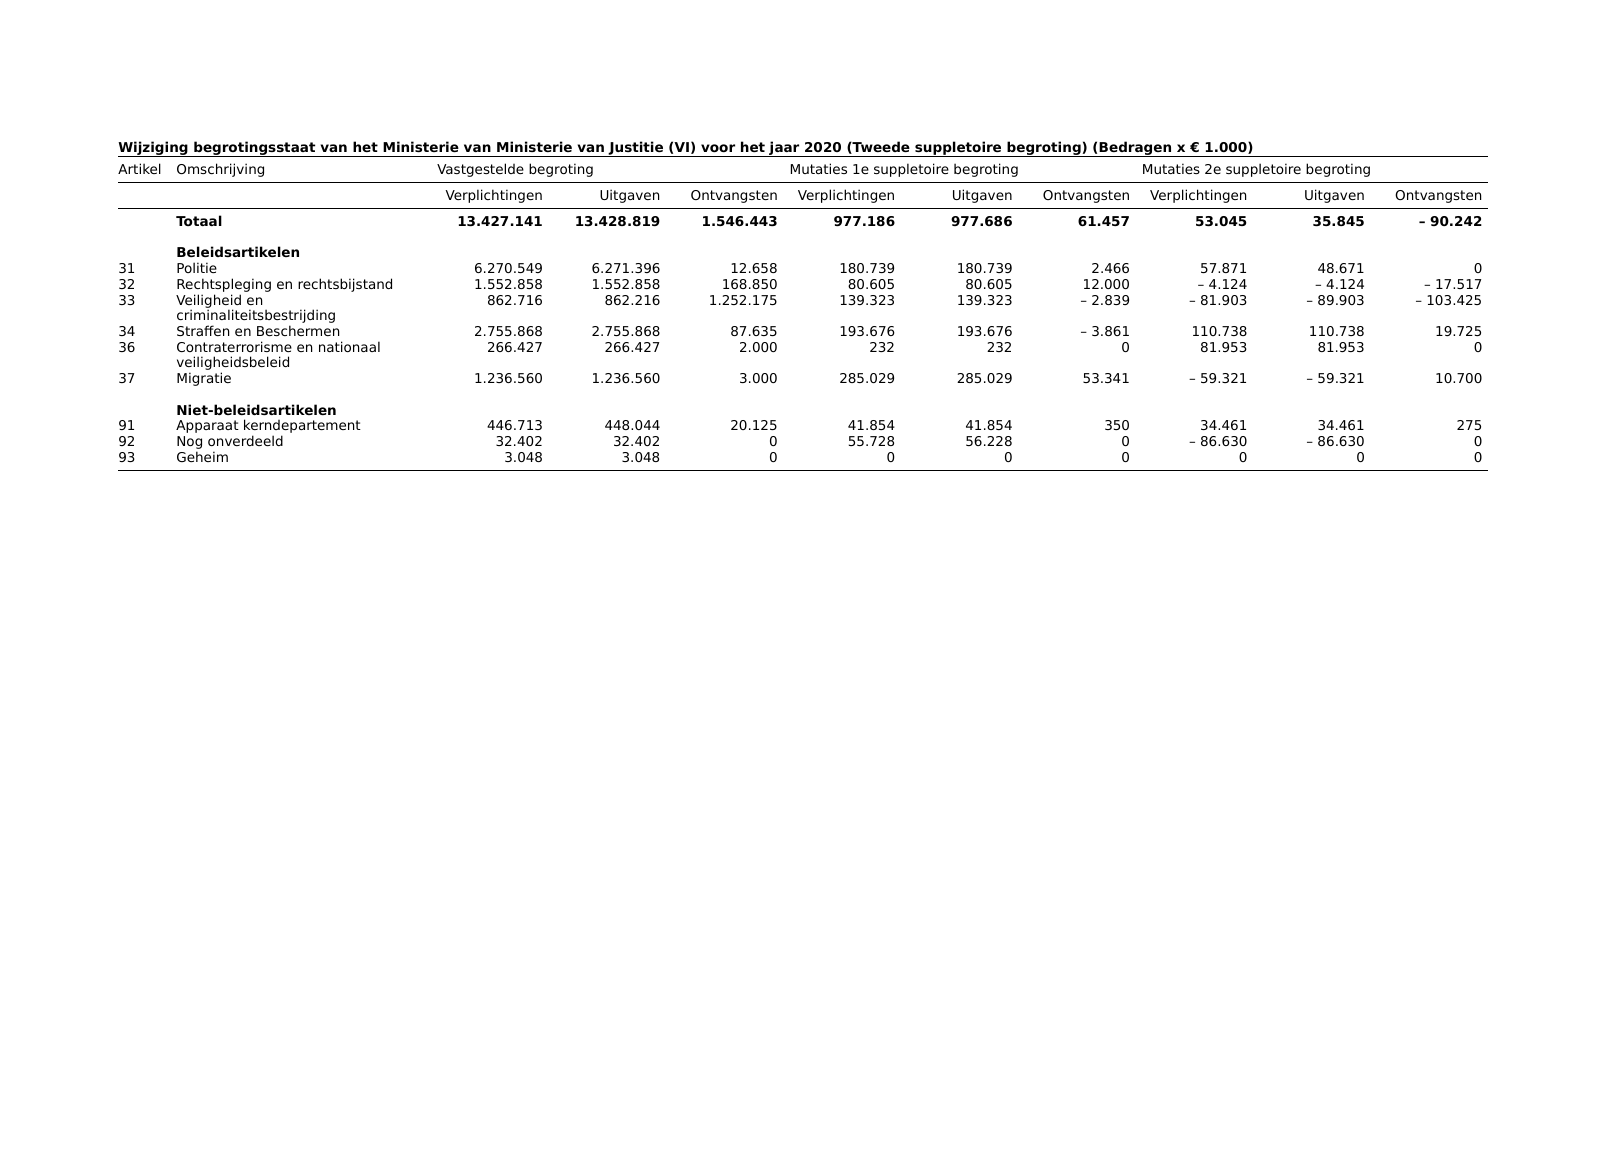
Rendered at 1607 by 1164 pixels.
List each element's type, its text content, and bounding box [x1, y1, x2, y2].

table_cell – 17.517 [1371, 277, 1488, 292]
table_cell [901, 230, 1018, 245]
table_cell Vastgestelde begroting [431, 157, 783, 182]
table_cell [784, 230, 901, 245]
table_cell 32.402 [549, 434, 666, 450]
table_cell 1.552.858 [549, 277, 666, 292]
table_cell [118, 230, 170, 245]
table_cell 12.000 [1018, 277, 1136, 292]
table_cell [666, 245, 783, 261]
table_cell [1018, 230, 1136, 245]
table_cell 2.466 [1018, 261, 1136, 277]
table_cell 1.236.560 [549, 371, 666, 387]
table_cell Ontvangsten [1371, 183, 1488, 208]
table_cell 448.044 [549, 418, 666, 434]
table_cell 33 [118, 293, 170, 324]
table_cell [1371, 245, 1488, 261]
table_cell Mutaties 1e suppletoire begroting [784, 157, 1136, 182]
table_cell 0 [1371, 434, 1488, 450]
table_cell 0 [1018, 340, 1136, 371]
table_cell 34.461 [1136, 418, 1253, 434]
table_cell [1018, 403, 1136, 418]
table_cell 37 [118, 371, 170, 387]
table_cell 0 [1371, 450, 1488, 470]
table_cell 0 [1018, 450, 1136, 470]
table_cell 32 [118, 277, 170, 292]
table_cell 977.686 [901, 209, 1018, 229]
table_cell 34.461 [1253, 418, 1371, 434]
table_cell [431, 245, 549, 261]
table_cell 0 [666, 434, 783, 450]
table_cell 0 [1018, 434, 1136, 450]
table_cell Verplichtingen [1136, 183, 1253, 208]
table_cell 0 [1136, 450, 1253, 470]
table_cell [1253, 403, 1371, 418]
table_cell 6.270.549 [431, 261, 549, 277]
table_cell 0 [901, 450, 1018, 470]
table_cell 2.755.868 [549, 324, 666, 339]
table_cell 139.323 [784, 293, 901, 324]
table_cell 56.228 [901, 434, 1018, 450]
table_cell [1136, 387, 1253, 402]
table_cell 0 [1253, 450, 1371, 470]
table_cell [118, 387, 170, 402]
table_cell [1018, 387, 1136, 402]
table_cell [784, 245, 901, 261]
table_cell [901, 403, 1018, 418]
table_cell 13.428.819 [549, 209, 666, 229]
table_cell [666, 230, 783, 245]
table_cell 61.457 [1018, 209, 1136, 229]
table_cell 41.854 [901, 418, 1018, 434]
table_cell 168.850 [666, 277, 783, 292]
table_cell 180.739 [901, 261, 1018, 277]
table_cell 862.716 [431, 293, 549, 324]
table_cell Uitgaven [549, 183, 666, 208]
table_cell [431, 387, 549, 402]
table_cell 13.427.141 [431, 209, 549, 229]
table_cell Uitgaven [901, 183, 1018, 208]
table_cell [170, 183, 431, 208]
table_cell 0 [784, 450, 901, 470]
table_cell 32.402 [431, 434, 549, 450]
table_cell 48.671 [1253, 261, 1371, 277]
table_cell 446.713 [431, 418, 549, 434]
table_cell 3.048 [549, 450, 666, 470]
table_cell 41.854 [784, 418, 901, 434]
table_cell 266.427 [431, 340, 549, 371]
table_cell Geheim [170, 450, 431, 470]
table_cell Omschrijving [170, 157, 431, 182]
table_cell 55.728 [784, 434, 901, 450]
table_cell [784, 387, 901, 402]
table_cell [901, 387, 1018, 402]
table_cell 1.546.443 [666, 209, 783, 229]
table_cell Apparaat kerndepartement [170, 418, 431, 434]
table_cell 232 [784, 340, 901, 371]
table_cell 285.029 [901, 371, 1018, 387]
table_cell 3.048 [431, 450, 549, 470]
table_header Wijziging begrotingsstaat van het Ministerie van Ministerie van Justitie (VI) voor het jaar 2020 (Tweede suppletoire begroting) (Bedragen x € 1.000) [118, 140, 1488, 156]
table_cell 93 [118, 450, 170, 470]
table_cell [666, 403, 783, 418]
table_cell 87.635 [666, 324, 783, 339]
table_cell 1.552.858 [431, 277, 549, 292]
table_cell [901, 245, 1018, 261]
table_cell 6.271.396 [549, 261, 666, 277]
table_cell [549, 230, 666, 245]
table_cell [118, 209, 170, 229]
table_cell 53.341 [1018, 371, 1136, 387]
table_cell [1253, 387, 1371, 402]
table_cell – 81.903 [1136, 293, 1253, 324]
table_cell [549, 387, 666, 402]
table_cell – 4.124 [1253, 277, 1371, 292]
table_cell 3.000 [666, 371, 783, 387]
table_cell 862.216 [549, 293, 666, 324]
table_cell – 86.630 [1136, 434, 1253, 450]
table_cell – 4.124 [1136, 277, 1253, 292]
table_cell [118, 403, 170, 418]
table_cell Politie [170, 261, 431, 277]
table_cell [170, 230, 431, 245]
table_cell 35.845 [1253, 209, 1371, 229]
table_cell 232 [901, 340, 1018, 371]
table_cell Artikel [118, 157, 170, 182]
table_cell Migratie [170, 371, 431, 387]
table_cell [1136, 245, 1253, 261]
table_cell Uitgaven [1253, 183, 1371, 208]
table_cell 2.755.868 [431, 324, 549, 339]
table_cell 80.605 [784, 277, 901, 292]
table_cell [1371, 387, 1488, 402]
table_cell 81.953 [1253, 340, 1371, 371]
table_cell [1018, 245, 1136, 261]
table_cell [431, 403, 549, 418]
table_cell – 2.839 [1018, 293, 1136, 324]
table_cell Niet-beleidsartikelen [170, 403, 431, 418]
table_cell – 3.861 [1018, 324, 1136, 339]
table_cell – 59.321 [1253, 371, 1371, 387]
table_cell [118, 183, 170, 208]
table_cell 19.725 [1371, 324, 1488, 339]
table_cell Totaal [170, 209, 431, 229]
table_cell 57.871 [1136, 261, 1253, 277]
table_cell 12.658 [666, 261, 783, 277]
table_cell 110.738 [1253, 324, 1371, 339]
table_cell 193.676 [784, 324, 901, 339]
table_cell 31 [118, 261, 170, 277]
table_cell [549, 245, 666, 261]
table_cell Straffen en Beschermen [170, 324, 431, 339]
table_cell 1.252.175 [666, 293, 783, 324]
table_cell [1253, 230, 1371, 245]
table_cell Mutaties 2e suppletoire begroting [1136, 157, 1488, 182]
table_cell 193.676 [901, 324, 1018, 339]
table_cell [1136, 230, 1253, 245]
table_cell [784, 403, 901, 418]
table_cell 91 [118, 418, 170, 434]
table_cell 285.029 [784, 371, 901, 387]
table_cell Beleidsartikelen [170, 245, 431, 261]
table_cell [431, 230, 549, 245]
table_cell – 103.425 [1371, 293, 1488, 324]
table_cell Contraterrorisme en nationaal veiligheidsbeleid [170, 340, 431, 371]
table_cell 34 [118, 324, 170, 339]
table_cell Verplichtingen [784, 183, 901, 208]
table_cell 20.125 [666, 418, 783, 434]
table_cell [1136, 403, 1253, 418]
table_cell – 59.321 [1136, 371, 1253, 387]
table_cell [1253, 245, 1371, 261]
table_cell 80.605 [901, 277, 1018, 292]
table_cell 977.186 [784, 209, 901, 229]
table_cell 1.236.560 [431, 371, 549, 387]
table_cell 110.738 [1136, 324, 1253, 339]
table_cell Rechtspleging en rechtsbijstand [170, 277, 431, 292]
table_cell 0 [1371, 340, 1488, 371]
table_cell Veiligheid en criminaliteitsbestrijding [170, 293, 431, 324]
table_cell Ontvangsten [666, 183, 783, 208]
table_cell Verplichtingen [431, 183, 549, 208]
table_cell 266.427 [549, 340, 666, 371]
table_cell 36 [118, 340, 170, 371]
table_cell – 89.903 [1253, 293, 1371, 324]
table_cell [549, 403, 666, 418]
table_cell 10.700 [1371, 371, 1488, 387]
table_cell [118, 245, 170, 261]
table_cell – 86.630 [1253, 434, 1371, 450]
table_cell [1371, 230, 1488, 245]
table_cell 92 [118, 434, 170, 450]
table_cell [170, 387, 431, 402]
table_cell 275 [1371, 418, 1488, 434]
table_cell 53.045 [1136, 209, 1253, 229]
table_cell Nog onverdeeld [170, 434, 431, 450]
table_cell 81.953 [1136, 340, 1253, 371]
table_cell [666, 387, 783, 402]
table_cell 139.323 [901, 293, 1018, 324]
table_cell 350 [1018, 418, 1136, 434]
table_cell 2.000 [666, 340, 783, 371]
table_cell 0 [1371, 261, 1488, 277]
table_cell – 90.242 [1371, 209, 1488, 229]
table_cell 180.739 [784, 261, 901, 277]
table_cell [1371, 403, 1488, 418]
table_cell Ontvangsten [1018, 183, 1136, 208]
table_cell 0 [666, 450, 783, 470]
